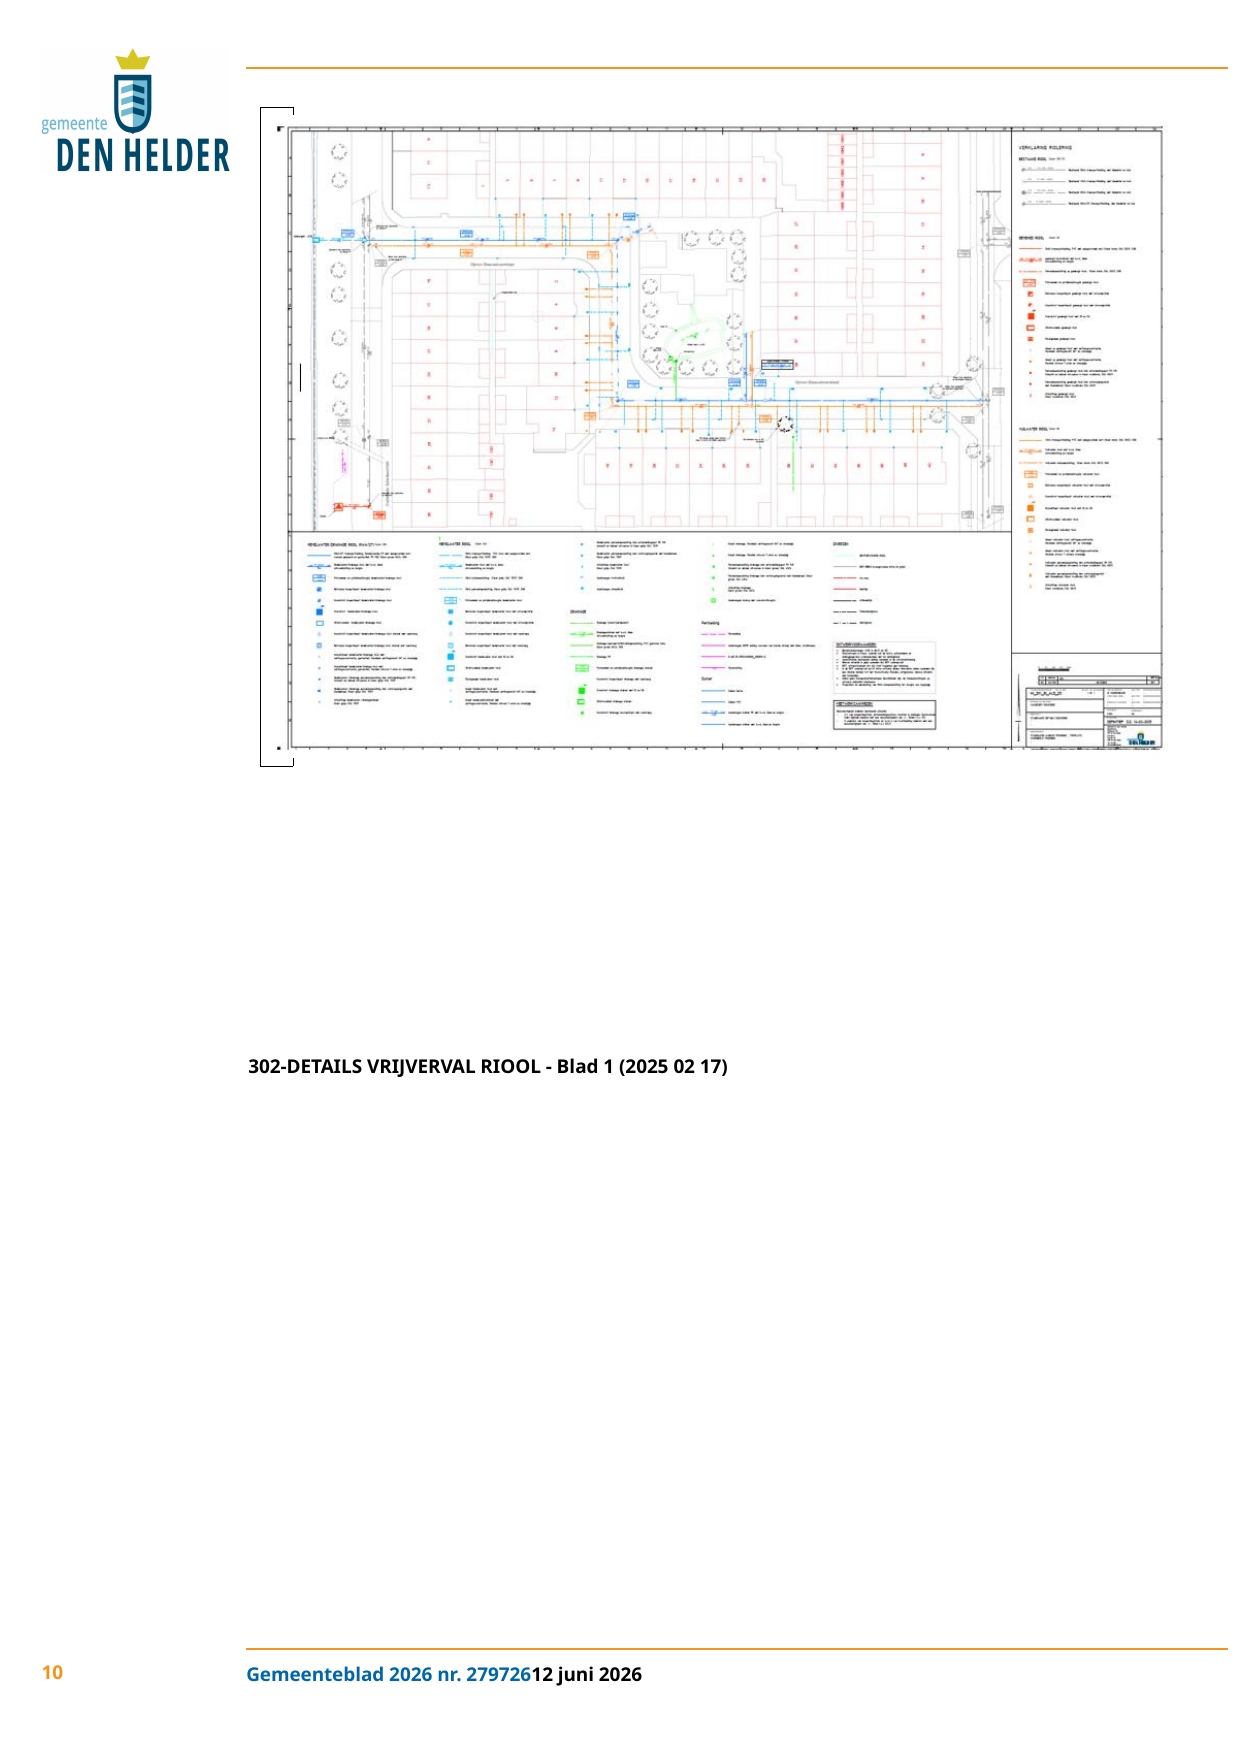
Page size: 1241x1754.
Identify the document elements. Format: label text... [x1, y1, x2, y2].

picture [63, 144, 68, 165]
picture [130, 157, 135, 172]
picture [268, 115, 1173, 758]
picture [220, 160, 224, 172]
picture [41, 47, 231, 172]
text 302-DETAILS VRIJVERVAL RIOOL - Blad 1 (2025 02 17) [248, 1054, 1152, 1079]
picture [182, 144, 187, 165]
picture [100, 154, 106, 172]
